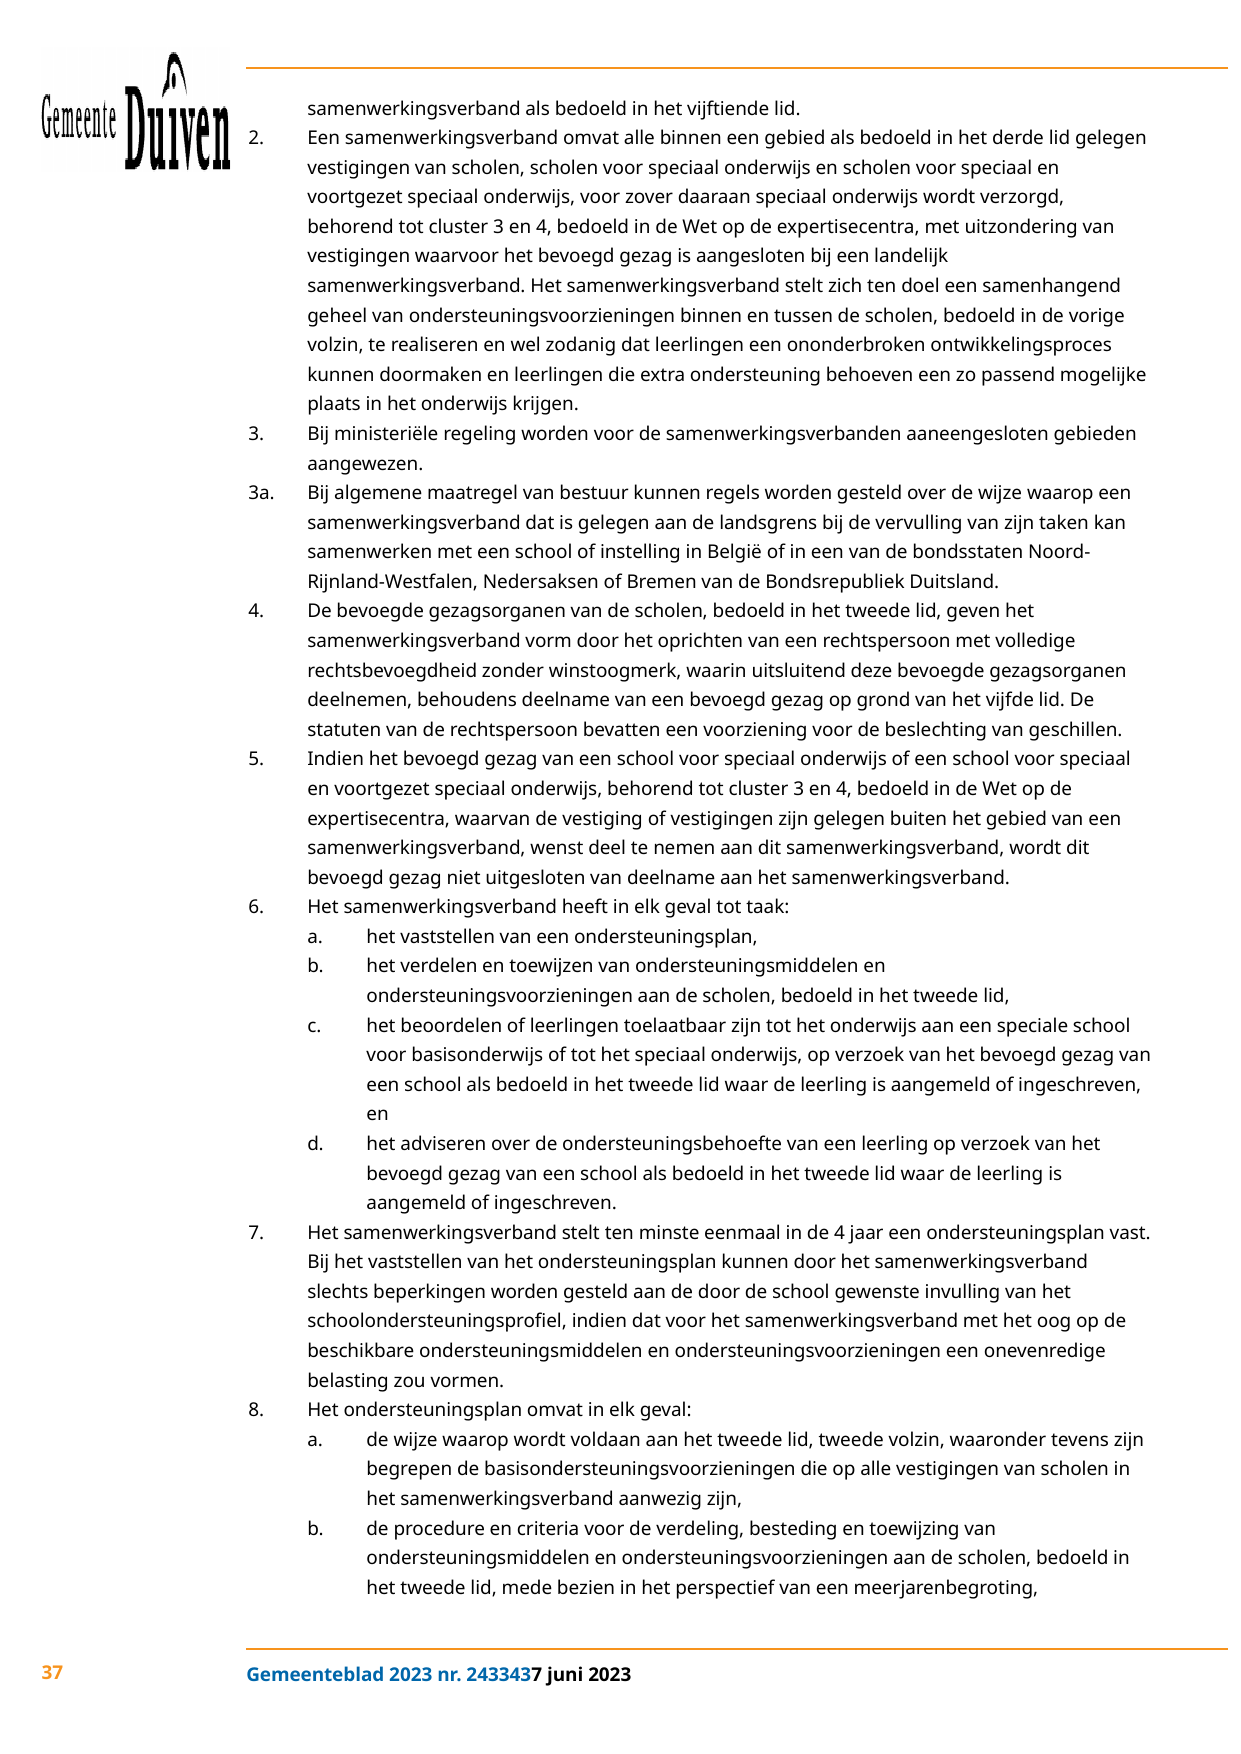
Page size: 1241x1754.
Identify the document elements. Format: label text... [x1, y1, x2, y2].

list Bij ministeriële regeling worden voor de samenwerkingsverbanden aaneengesloten gebieden aangewezen. [248, 420, 1152, 476]
list Bij algemene maatregel van bestuur kunnen regels worden gesteld over de wijze waarop een samenwerkingsverband dat is gelegen aan de landsgrens bij de vervulling van zijn taken kan samenwerken met een school of instelling in België of in een van de bondsstaten Noord-Rijnland-Westfalen, Nedersaksen of Bremen van de Bondsrepubliek Duitsland. [248, 479, 1152, 594]
list samenwerkingsverband als bedoeld in het vijftiende lid. [248, 95, 1152, 121]
list het adviseren over de ondersteuningsbehoefte van een leerling op verzoek van het bevoegd gezag van een school als bedoeld in het tweede lid waar de leerling is aangemeld of ingeschreven. [307, 1130, 1152, 1215]
list de procedure en criteria voor de verdeling, besteding en toewijzing van ondersteuningsmiddelen en ondersteuningsvoorzieningen aan de scholen, bedoeld in het tweede lid, mede bezien in het perspectief van een meerjarenbegroting, [307, 1515, 1152, 1600]
list het vaststellen van een ondersteuningsplan, [307, 923, 1152, 949]
list Een samenwerkingsverband omvat alle binnen een gebied als bedoeld in het derde lid gelegen vestigingen van scholen, scholen voor speciaal onderwijs en scholen voor speciaal en voortgezet speciaal onderwijs, voor zover daaraan speciaal onderwijs wordt verzorgd, behorend tot cluster 3 en 4, bedoeld in de Wet op de expertisecentra, met uitzondering van vestigingen waarvoor het bevoegd gezag is aangesloten bij een landelijk samenwerkingsverband. Het samenwerkingsverband stelt zich ten doel een samenhangend geheel van ondersteuningsvoorzieningen binnen en tussen de scholen, bedoeld in de vorige volzin, te realiseren en wel zodanig dat leerlingen een ononderbroken ontwikkelingsproces kunnen doormaken en leerlingen die extra ondersteuning behoeven een zo passend mogelijke plaats in het onderwijs krijgen. [248, 124, 1152, 416]
picture [41, 47, 231, 172]
list het beoordelen of leerlingen toelaatbaar zijn tot het onderwijs aan een speciale school voor basisonderwijs of tot het speciaal onderwijs, op verzoek van het bevoegd gezag van een school als bedoeld in het tweede lid waar de leerling is aangemeld of ingeschreven, en [307, 1012, 1152, 1126]
list Het samenwerkingsverband heeft in elk geval tot taak: [248, 893, 1152, 919]
list de wijze waarop wordt voldaan aan het tweede lid, tweede volzin, waaronder tevens zijn begrepen de basisondersteuningsvoorzieningen die op alle vestigingen van scholen in het samenwerkingsverband aanwezig zijn, [307, 1426, 1152, 1511]
list De bevoegde gezagsorganen van de scholen, bedoeld in het tweede lid, geven het samenwerkingsverband vorm door het oprichten van een rechtspersoon met volledige rechtsbevoegdheid zonder winstoogmerk, waarin uitsluitend deze bevoegde gezagsorganen deelnemen, behoudens deelname van een bevoegd gezag op grond van het vijfde lid. De statuten van de rechtspersoon bevatten een voorziening voor de beslechting van geschillen. [248, 598, 1152, 742]
list het verdelen en toewijzen van ondersteuningsmiddelen en ondersteuningsvoorzieningen aan de scholen, bedoeld in het tweede lid, [307, 953, 1152, 1008]
list Het ondersteuningsplan omvat in elk geval: [248, 1396, 1152, 1422]
list Indien het bevoegd gezag van een school voor speciaal onderwijs of een school voor speciaal en voortgezet speciaal onderwijs, behorend tot cluster 3 en 4, bedoeld in de Wet op de expertisecentra, waarvan de vestiging of vestigingen zijn gelegen buiten het gebied van een samenwerkingsverband, wenst deel te nemen aan dit samenwerkingsverband, wordt dit bevoegd gezag niet uitgesloten van deelname aan het samenwerkingsverband. [248, 746, 1152, 890]
list Het samenwerkingsverband stelt ten minste eenmaal in de 4 jaar een ondersteuningsplan vast. Bij het vaststellen van het ondersteuningsplan kunnen door het samenwerkingsverband slechts beperkingen worden gesteld aan de door de school gewenste invulling van het schoolondersteuningsprofiel, indien dat voor het samenwerkingsverband met het oog op de beschikbare ondersteuningsmiddelen en ondersteuningsvoorzieningen een onevenredige belasting zou vormen. [248, 1219, 1152, 1393]
